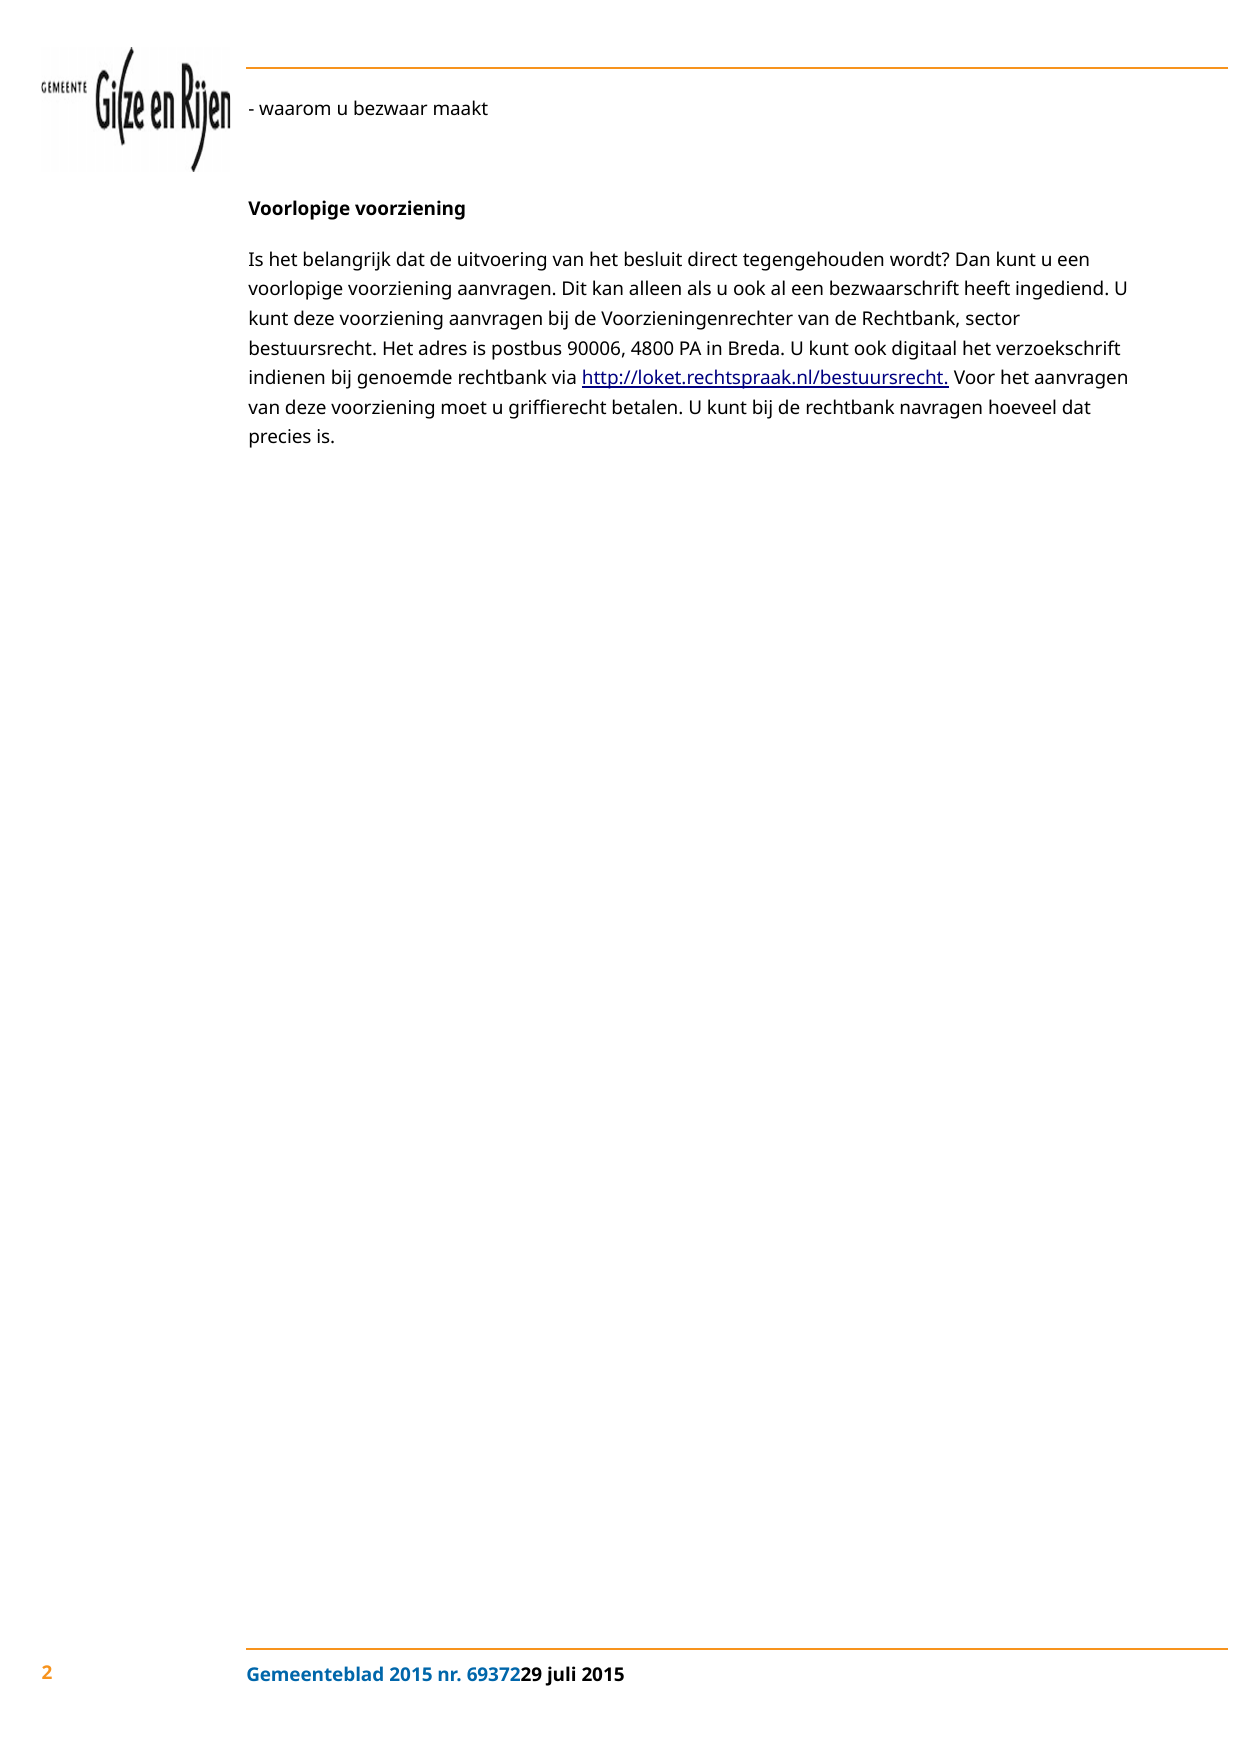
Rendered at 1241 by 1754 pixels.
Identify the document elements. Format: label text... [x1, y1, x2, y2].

picture [41, 47, 231, 172]
text - waarom u bezwaar maakt [248, 95, 1152, 121]
text Is het belangrijk dat de uitvoering van het besluit direct tegengehouden wordt? Dan kunt u een voorlopige voorziening aanvragen. Dit kan alleen als u ook al een bezwaarschrift heeft ingediend. U kunt deze voorziening aanvragen bij de Voorzieningenrechter van de Rechtbank, sector bestuursrecht. Het adres is postbus 90006, 4800 PA in Breda. U kunt ook digitaal het verzoekschrift indienen bij genoemde rechtbank via http://loket.rechtspraak.nl/bestuursrecht. Voor het aanvragen van deze voorziening moet u griffierecht betalen. U kunt bij de rechtbank navragen hoeveel dat precies is. [248, 246, 1152, 449]
text Voorlopige voorziening [248, 196, 1152, 221]
